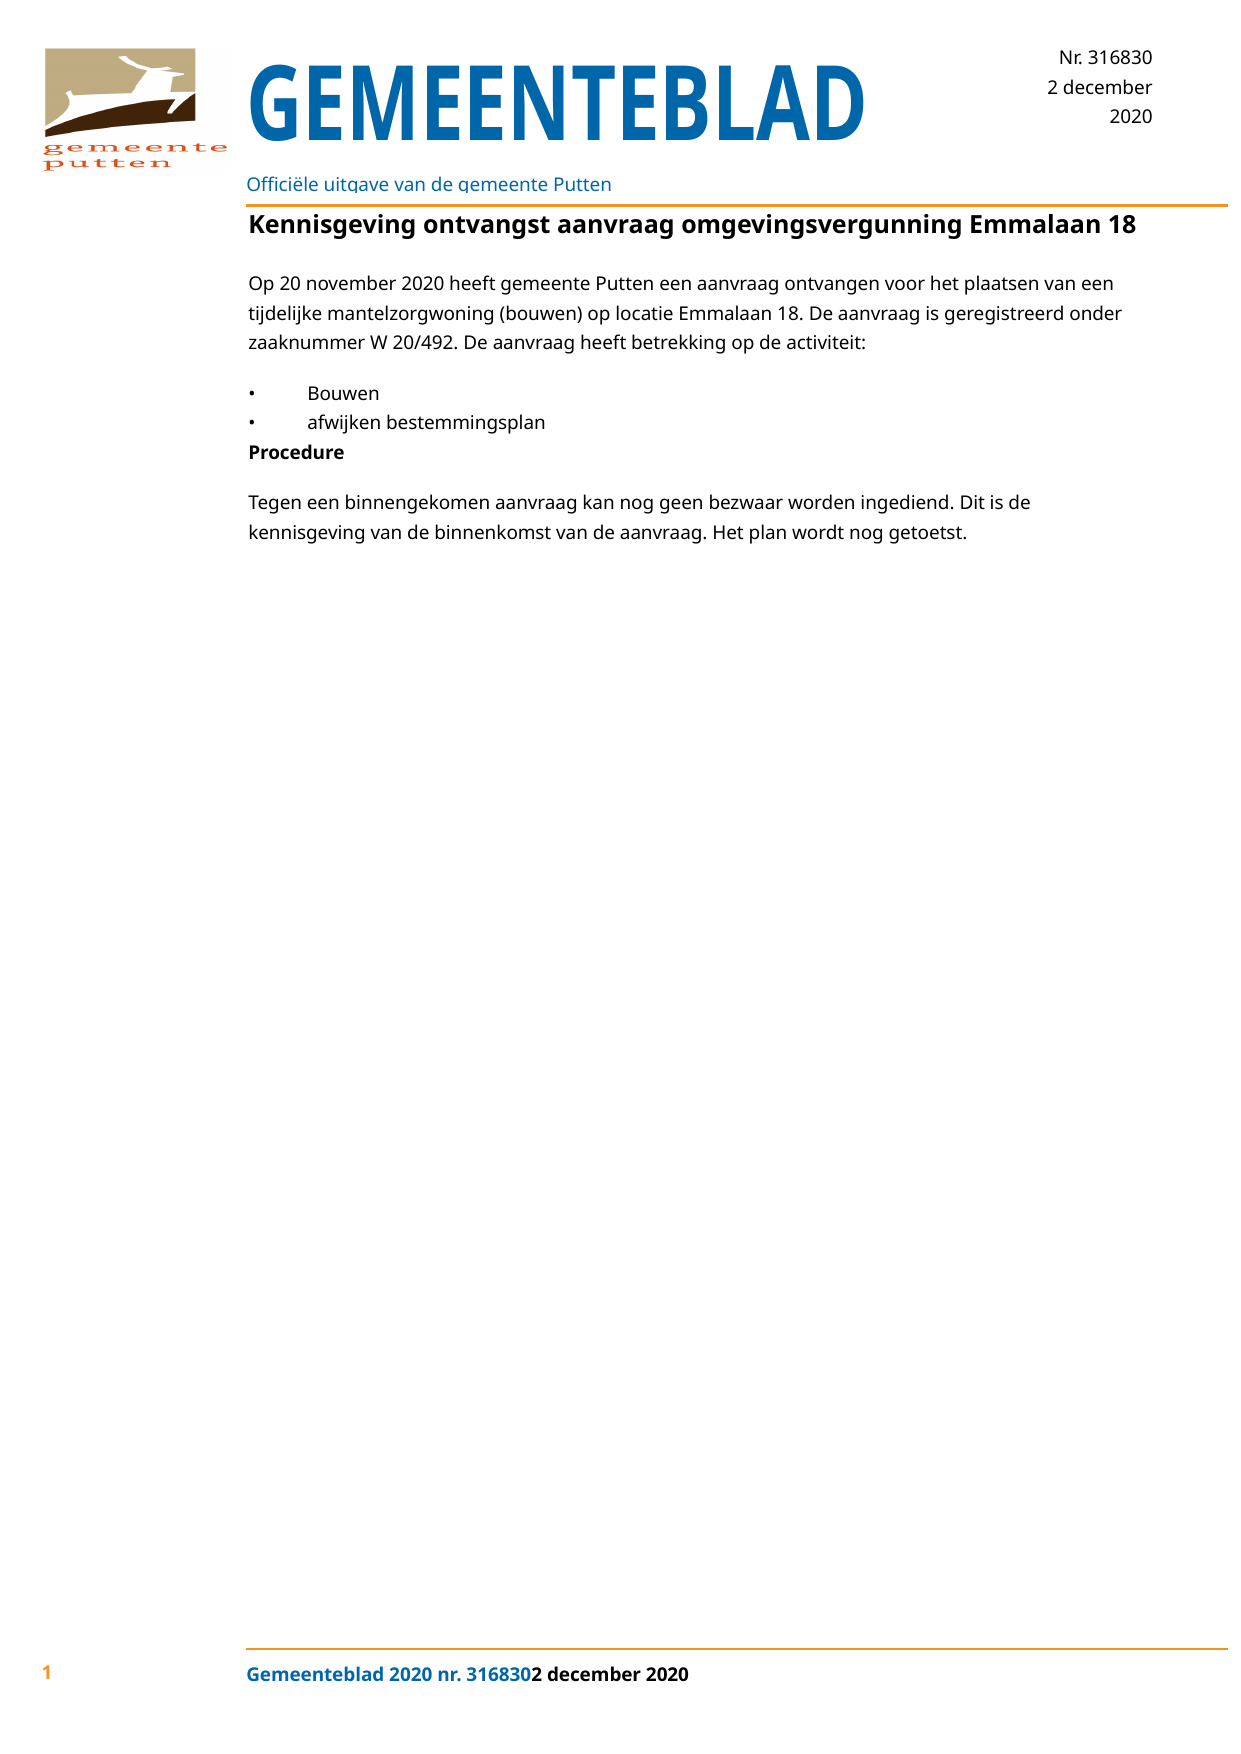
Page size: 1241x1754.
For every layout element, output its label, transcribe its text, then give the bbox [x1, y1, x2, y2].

list Bouwen [248, 380, 1152, 406]
text Tegen een binnengekomen aanvraag kan nog geen bezwaar worden ingediend. Dit is de kennisgeving van de binnenkomst van de aanvraag. Het plan wordt nog getoetst. [248, 489, 1152, 545]
text Procedure [248, 439, 1152, 465]
text Op 20 november 2020 heeft gemeente Putten een aanvraag ontvangen voor het plaatsen van een tijdelijke mantelzorgwoning (bouwen) op locatie Emmalaan 18. De aanvraag is geregistreerd onder zaaknummer W 20/492. De aanvraag heeft betrekking op de activiteit: [248, 270, 1152, 355]
list afwijken bestemmingsplan [248, 409, 1152, 435]
text Kennisgeving ontvangst aanvraag omgevingsvergunning Emmalaan 18 [248, 207, 1152, 241]
picture [41, 47, 231, 172]
